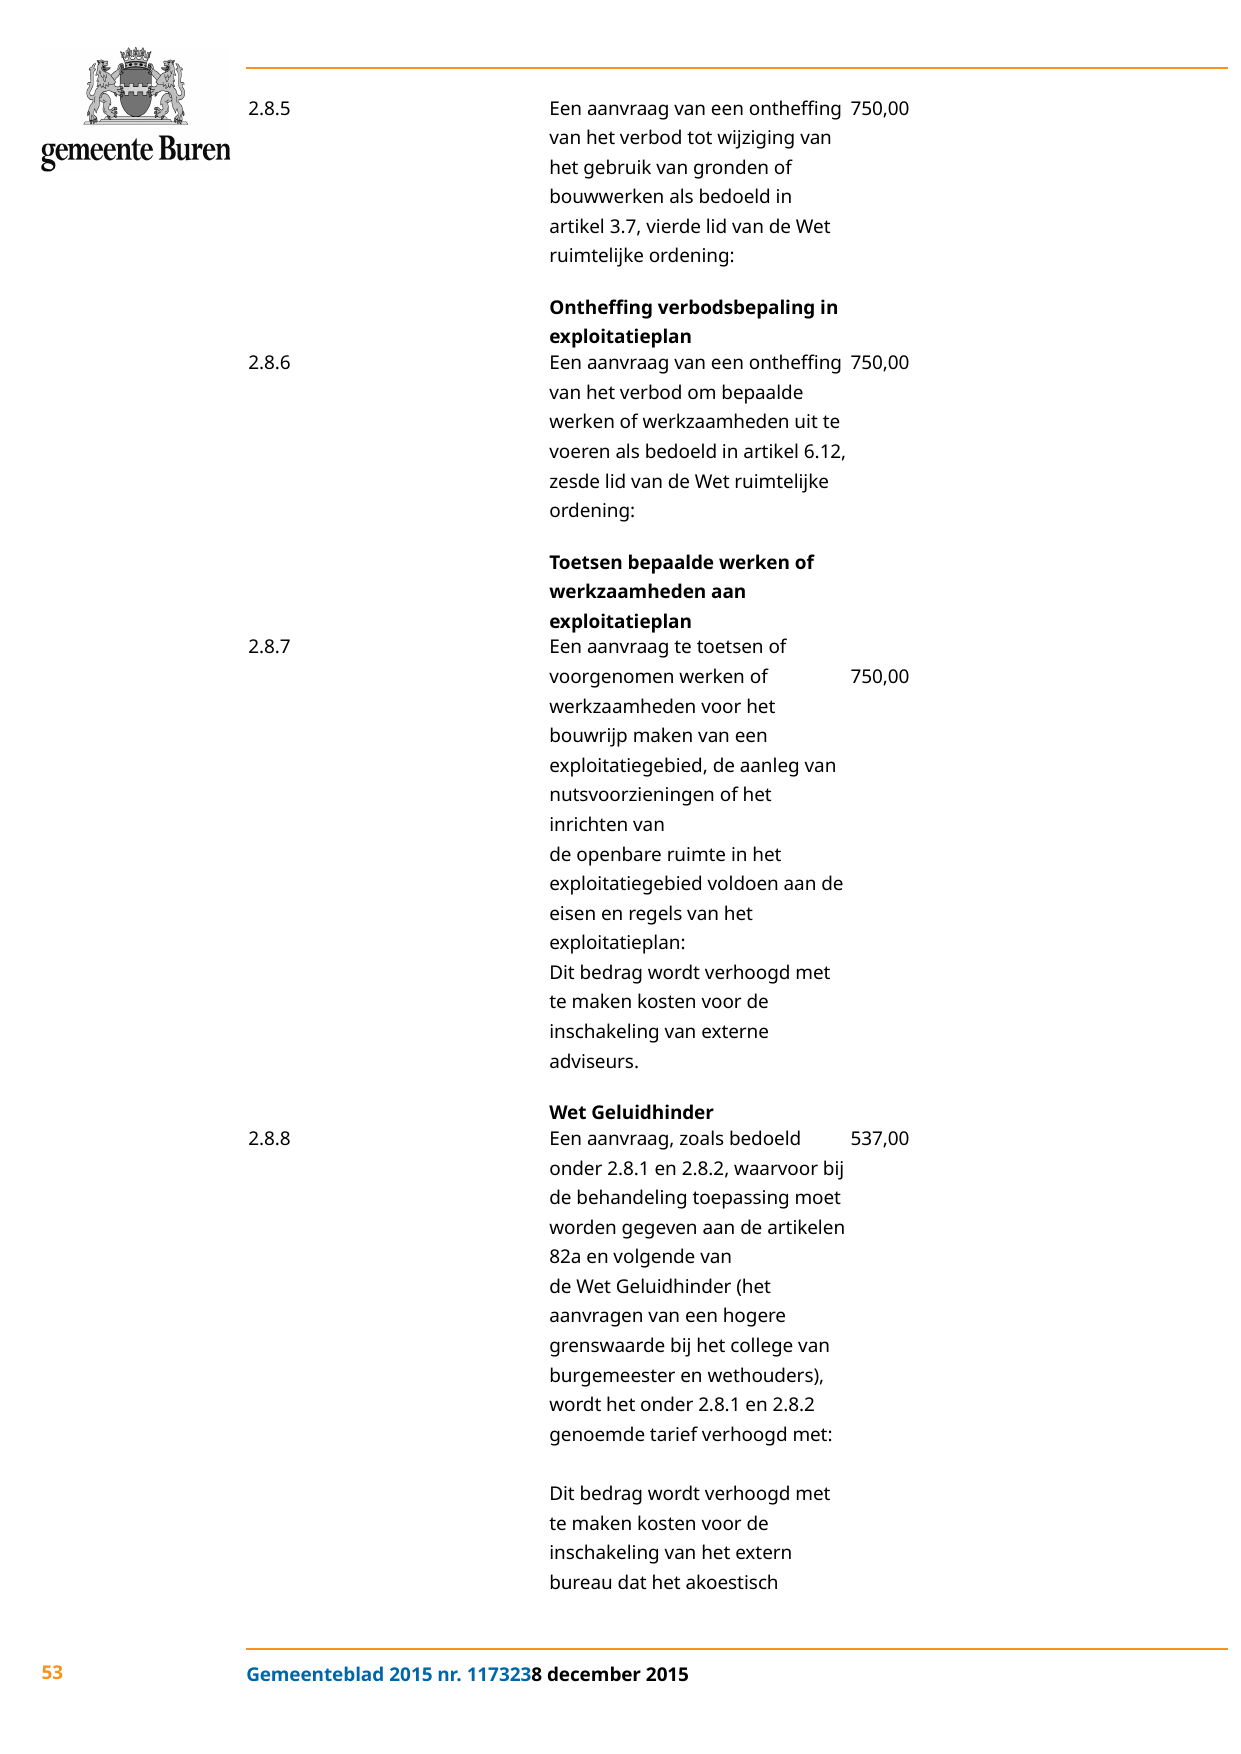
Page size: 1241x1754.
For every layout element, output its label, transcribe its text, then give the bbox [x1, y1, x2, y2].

table_cell 750,00 [850, 95, 1152, 268]
table_cell 750,00 [850, 350, 1152, 523]
table_cell Een aanvraag te toetsen of voorgenomen werken of werkzaamheden voor het bouwrijp maken van een exploitatiegebied, de aanleg van nutsvoorzieningen of het inrichten van de openbare ruimte in het exploitatiegebied voldoen aan de eisen en regels van het exploitatieplan: Dit bedrag wordt verhoogd met te maken kosten voor de inschakeling van externe adviseurs. [549, 634, 850, 1074]
table_cell Een aanvraag van een ontheffing van het verbod om bepaalde werken of werkzaamheden uit te voeren als bedoeld in artikel 6.12, zesde lid van de Wet ruimtelijke ordening: [549, 350, 850, 523]
table_cell [549, 269, 850, 294]
table_cell Toetsen bepaalde werken of werkzaamheden aan exploitatieplan [549, 549, 850, 634]
table_cell [850, 1074, 1152, 1099]
picture [41, 47, 231, 172]
table_cell [850, 269, 1152, 294]
table_cell 2.8.7 [248, 634, 549, 1074]
table_cell [248, 1074, 549, 1099]
table_cell 2.8.5 [248, 95, 549, 268]
table_cell 750,00 [850, 634, 1152, 1074]
table_cell [549, 523, 850, 549]
table_cell [850, 523, 1152, 549]
table_cell [248, 1099, 549, 1125]
table_cell [549, 1074, 850, 1099]
table_cell Een aanvraag van een ontheffing van het verbod tot wijziging van het gebruik van gronden of bouwwerken als bedoeld in artikel 3.7, vierde lid van de Wet ruimtelijke ordening: [549, 95, 850, 268]
table_cell [850, 1099, 1152, 1125]
table_cell Wet Geluidhinder [549, 1099, 850, 1125]
table_cell [248, 549, 549, 634]
table_cell 2.8.8 [248, 1125, 549, 1594]
table_cell 537,00 [850, 1125, 1152, 1594]
table_cell [248, 523, 549, 549]
table_cell Ontheffing verbodsbepaling in exploitatieplan [549, 294, 850, 349]
table_cell [248, 294, 549, 349]
table_cell 2.8.6 [248, 350, 549, 523]
table_cell [850, 294, 1152, 349]
table_cell Een aanvraag, zoals bedoeld onder 2.8.1 en 2.8.2, waarvoor bij de behandeling toepassing moet worden gegeven aan de artikelen 82a en volgende van de Wet Geluidhinder (het aanvragen van een hogere grenswaarde bij het college van burgemeester en wethouders), wordt het onder 2.8.1 en 2.8.2 genoemde tarief verhoogd met: Dit bedrag wordt verhoogd met te maken kosten voor de inschakeling van het extern bureau dat het akoestisch [549, 1125, 850, 1594]
table_cell [850, 549, 1152, 634]
table_cell [248, 269, 549, 294]
